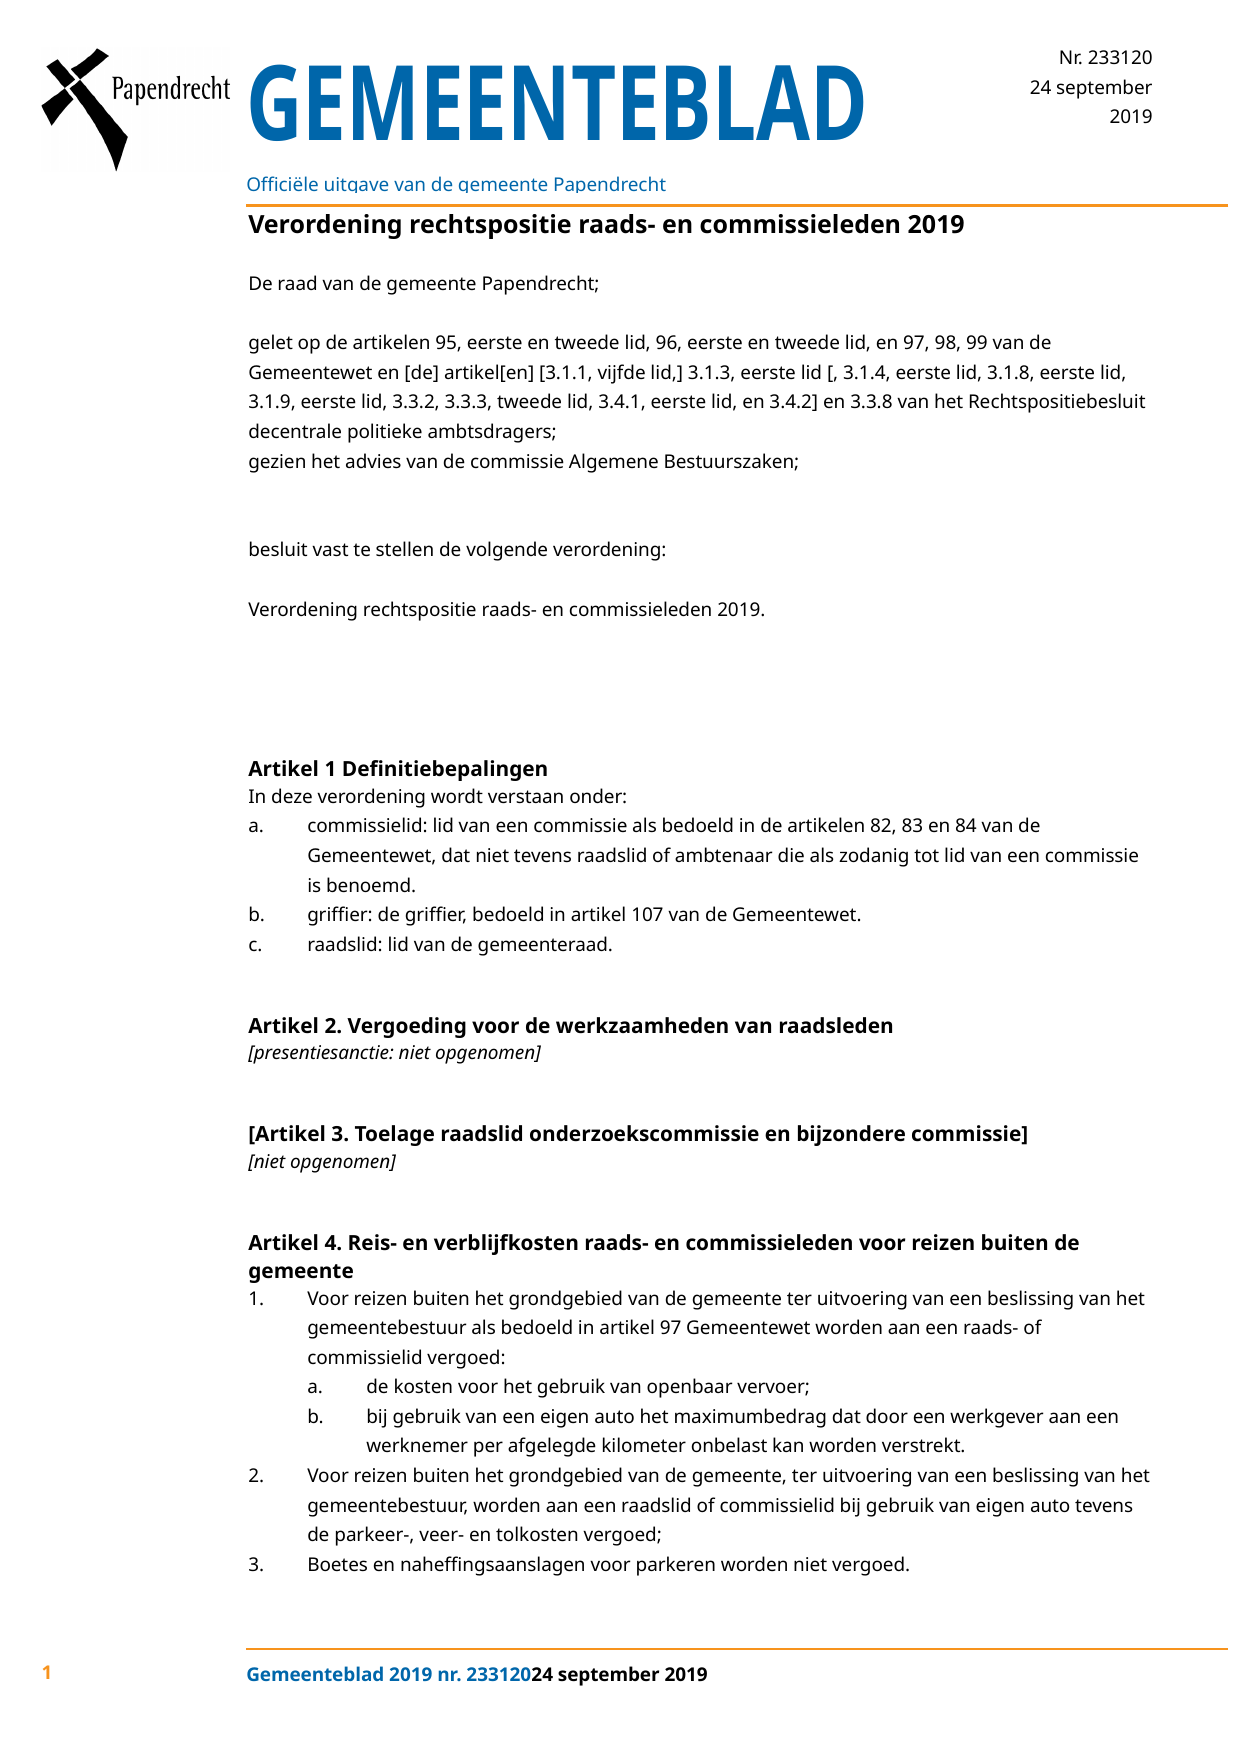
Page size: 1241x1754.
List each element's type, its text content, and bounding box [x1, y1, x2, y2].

text In deze verordening wordt verstaan onder: [248, 783, 1152, 809]
list bij gebruik van een eigen auto het maximumbedrag dat door een werkgever aan een werknemer per afgelegde kilometer onbelast kan worden verstrekt. [307, 1403, 1152, 1458]
text De raad van de gemeente Papendrecht; [248, 270, 1152, 296]
list commissielid: lid van een commissie als bedoeld in de artikelen 82, 83 en 84 van de Gemeentewet, dat niet tevens raadslid of ambtenaar die als zodanig tot lid van een commissie is benoemd. [248, 813, 1152, 897]
text Artikel 2. Vergoeding voor de werkzaamheden van raadsleden [248, 1011, 1152, 1039]
text [Artikel 3. Toelage raadslid onderzoekscommissie en bijzondere commissie] [248, 1119, 1152, 1148]
list griffier: de griffier, bedoeld in artikel 107 van de Gemeentewet. [248, 901, 1152, 927]
text Artikel 4. Reis- en verblijfkosten raads- en commissieleden voor reizen buiten de gemeente [248, 1228, 1152, 1285]
text Artikel 1 Definitiebepalingen [248, 754, 1152, 783]
picture [41, 47, 231, 172]
text Verordening rechtspositie raads- en commissieleden 2019 [248, 207, 1152, 241]
text [niet opgenomen] [248, 1148, 1152, 1173]
text [presentiesanctie: niet opgenomen] [248, 1039, 1152, 1065]
list de kosten voor het gebruik van openbaar vervoer; [307, 1373, 1152, 1399]
list Boetes en naheffingsaanslagen voor parkeren worden niet vergoed. [248, 1551, 1152, 1577]
list Voor reizen buiten het grondgebied van de gemeente ter uitvoering van een beslissing van het gemeentebestuur als bedoeld in artikel 97 Gemeentewet worden aan een raads- of commissielid vergoed: [248, 1285, 1152, 1369]
text gelet op de artikelen 95, eerste en tweede lid, 96, eerste en tweede lid, en 97, 98, 99 van de Gemeentewet en [de] artikel[en] [3.1.1, vijfde lid,] 3.1.3, eerste lid [, 3.1.4, eerste lid, 3.1.8, eerste lid, 3.1.9, eerste lid, 3.3.2, 3.3.3, tweede lid, 3.4.1, eerste lid, en 3.4.2] en 3.3.8 van het Rechtspositiebesluit decentrale politieke ambtsdragers; [248, 329, 1152, 444]
text besluit vast te stellen de volgende verordening: [248, 537, 1152, 562]
list Voor reizen buiten het grondgebied van de gemeente, ter uitvoering van een beslissing van het gemeentebestuur, worden aan een raadslid of commissielid bij gebruik van eigen auto tevens de parkeer-, veer- en tolkosten vergoed; [248, 1462, 1152, 1547]
text gezien het advies van de commissie Algemene Bestuurszaken; [248, 448, 1152, 473]
text Verordening rechtspositie raads- en commissieleden 2019. [248, 596, 1152, 621]
list raadslid: lid van de gemeenteraad. [248, 931, 1152, 957]
